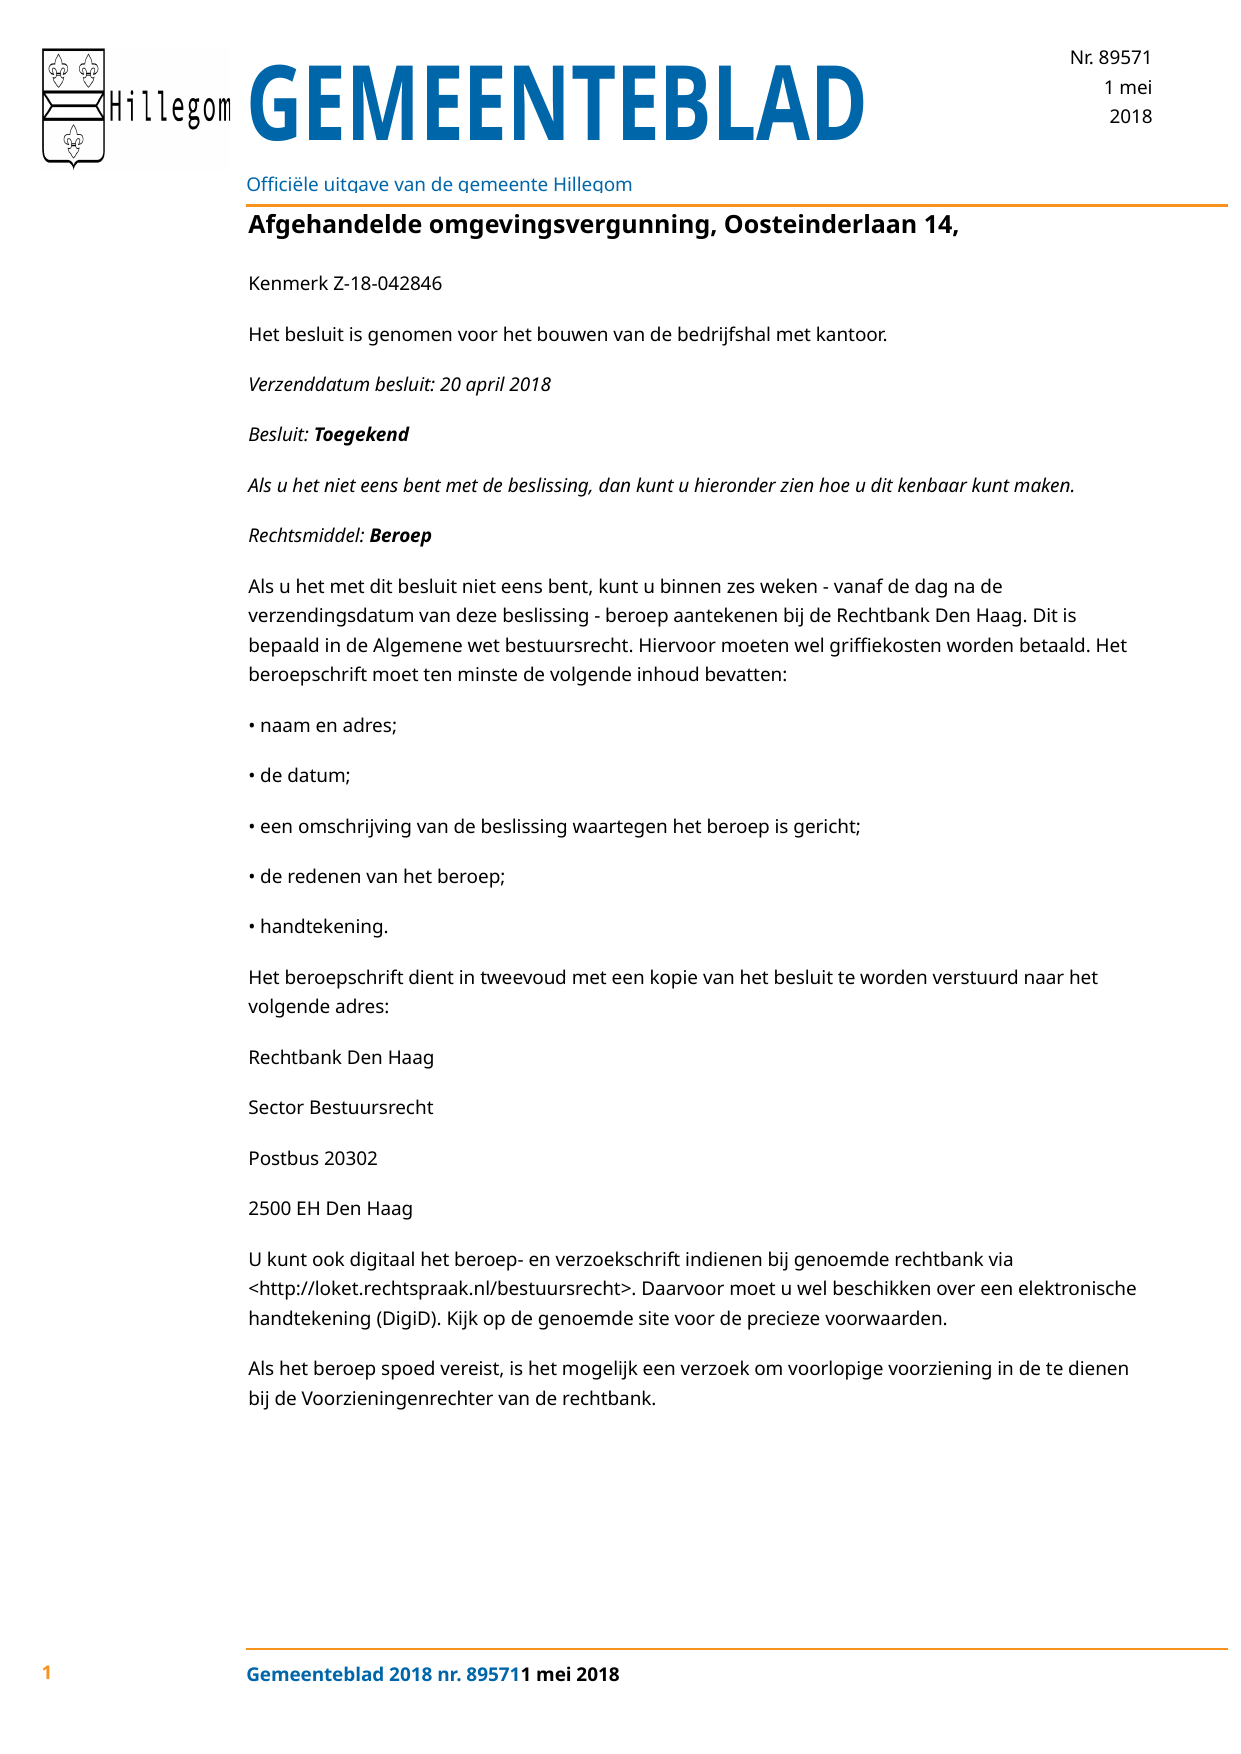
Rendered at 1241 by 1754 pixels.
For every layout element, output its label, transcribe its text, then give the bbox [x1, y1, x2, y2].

text Als u het met dit besluit niet eens bent, kunt u binnen zes weken - vanaf de dag na de verzendingsdatum van deze beslissing - beroep aantekenen bij de Rechtbank Den Haag. Dit is bepaald in de Algemene wet bestuursrecht. Hiervoor moeten wel griffiekosten worden betaald. Het beroepschrift moet ten minste de volgende inhoud bevatten: [248, 573, 1152, 687]
text • handtekening. [248, 914, 1152, 939]
text Rechtsmiddel: Beroep [248, 522, 1152, 548]
text Besluit: Toegekend [248, 422, 1152, 447]
text • de datum; [248, 762, 1152, 788]
text • de redenen van het beroep; [248, 863, 1152, 889]
text Afgehandelde omgevingsvergunning, Oosteinderlaan 14, [248, 207, 1152, 241]
text Als het beroep spoed vereist, is het mogelijk een verzoek om voorlopige voorziening in de te dienen bij de Voorzieningenrechter van de rechtbank. [248, 1355, 1152, 1411]
text Postbus 20302 [248, 1145, 1152, 1171]
text • naam en adres; [248, 712, 1152, 738]
text 2500 EH Den Haag [248, 1195, 1152, 1221]
picture [41, 47, 231, 172]
text Kenmerk Z-18-042846 [248, 270, 1152, 296]
text Als u het niet eens bent met de beslissing, dan kunt u hieronder zien hoe u dit kenbaar kunt maken. [248, 472, 1152, 498]
text Rechtbank Den Haag [248, 1044, 1152, 1070]
text Sector Bestuursrecht [248, 1094, 1152, 1120]
text Verzenddatum besluit: 20 april 2018 [248, 371, 1152, 397]
text • een omschrijving van de beslissing waartegen het beroep is gericht; [248, 813, 1152, 838]
text Het beroepschrift dient in tweevoud met een kopie van het besluit te worden verstuurd naar het volgende adres: [248, 964, 1152, 1019]
text Het besluit is genomen voor het bouwen van de bedrijfshal met kantoor. [248, 321, 1152, 346]
text U kunt ook digitaal het beroep- en verzoekschrift indienen bij genoemde rechtbank via <http://loket.rechtspraak.nl/bestuursrecht>. Daarvoor moet u wel beschikken over een elektronische handtekening (DigiD). Kijk op de genoemde site voor de precieze voorwaarden. [248, 1246, 1152, 1331]
